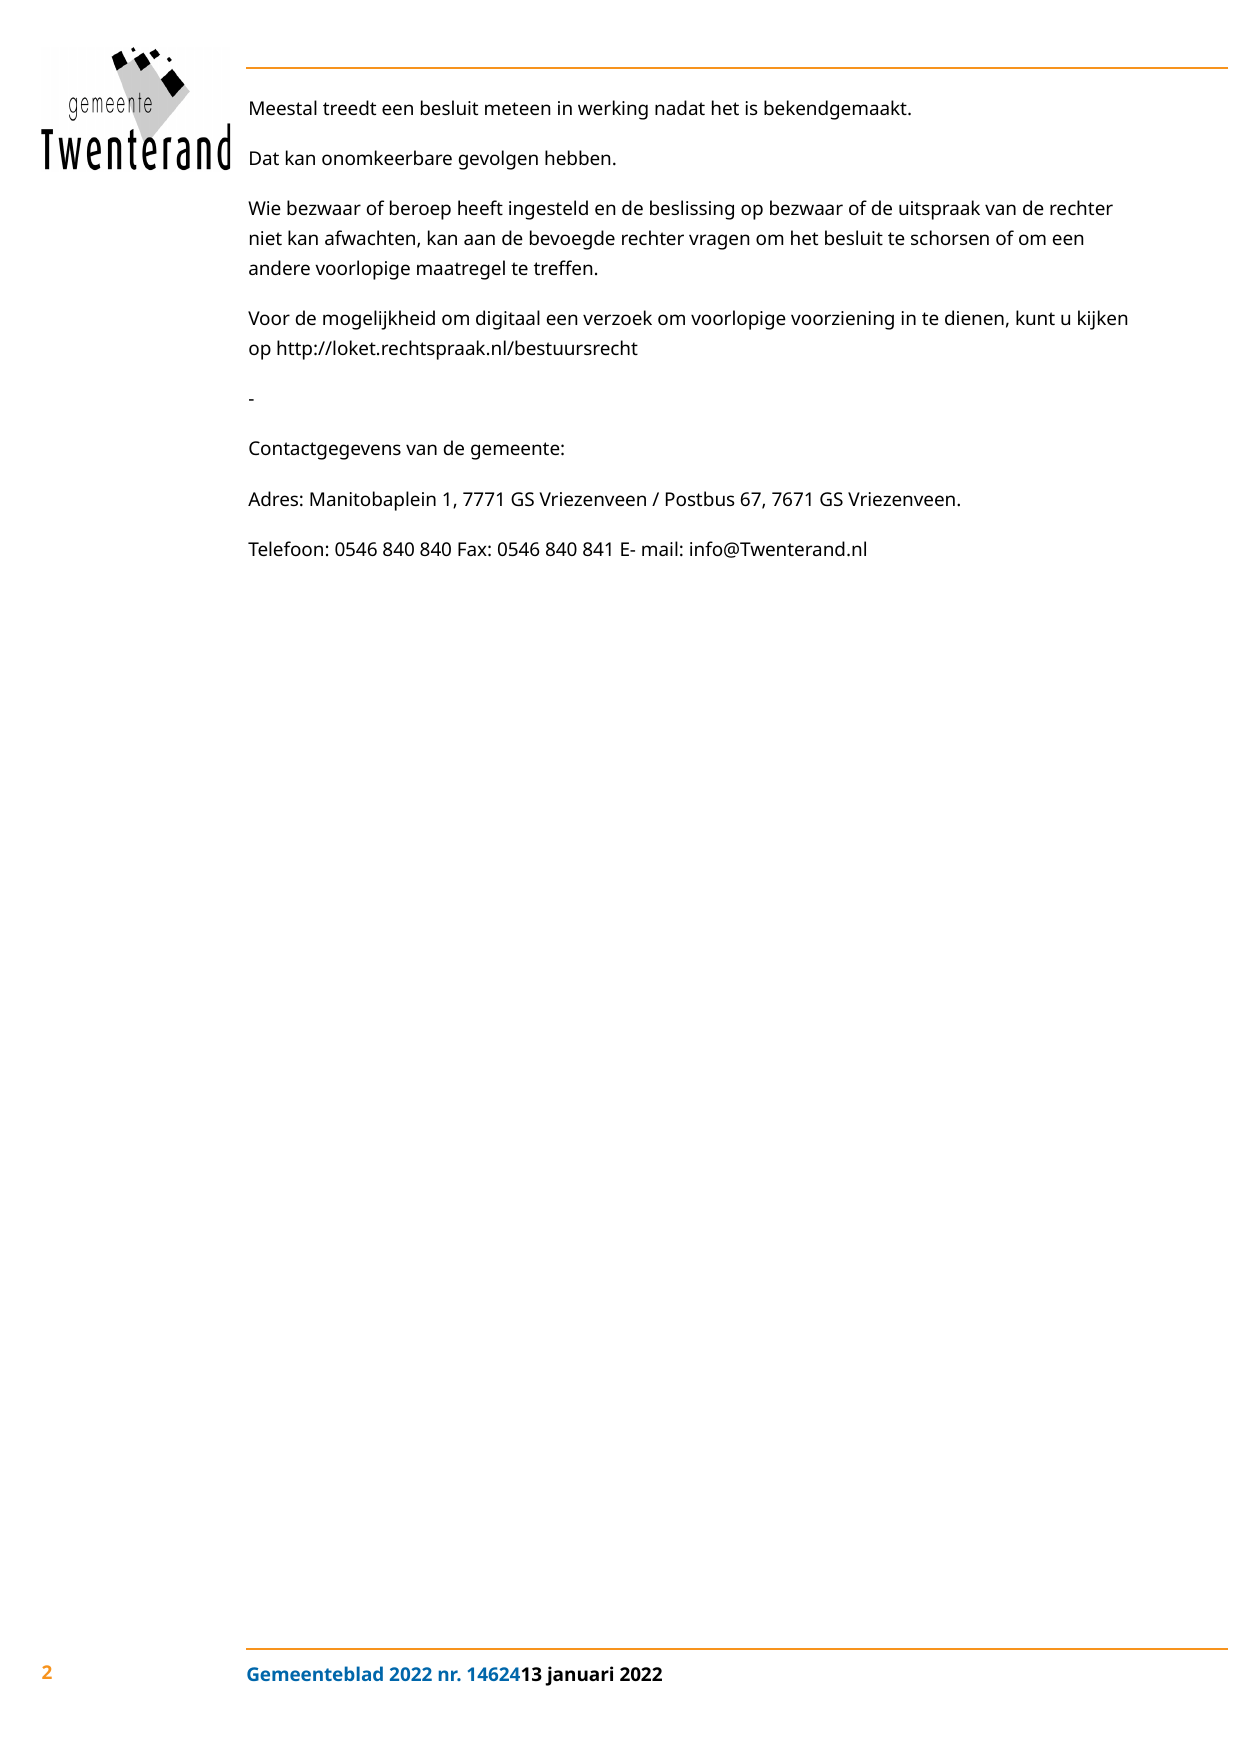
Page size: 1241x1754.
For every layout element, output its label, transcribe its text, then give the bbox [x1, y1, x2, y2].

text Wie bezwaar of beroep heeft ingesteld en de beslissing op bezwaar of de uitspraak van de rechter niet kan afwachten, kan aan de bevoegde rechter vragen om het besluit te schorsen of om een andere voorlopige maatregel te treffen. [248, 196, 1152, 281]
text Voor de mogelijkheid om digitaal een verzoek om voorlopige voorziening in te dienen, kunt u kijken op http://loket.rechtspraak.nl/bestuursrecht [248, 305, 1152, 361]
text Meestal treedt een besluit meteen in werking nadat het is bekendgemaakt. [248, 95, 1152, 121]
text - [248, 385, 1152, 411]
text Telefoon: 0546 840 840 Fax: 0546 840 841 E- mail: info@Twenterand.nl [248, 536, 1152, 562]
text Adres: Manitobaplein 1, 7771 GS Vriezenveen / Postbus 67, 7671 GS Vriezenveen. [248, 486, 1152, 512]
picture [41, 47, 231, 172]
text Contactgegevens van de gemeente: [248, 436, 1152, 461]
text Dat kan onomkeerbare gevolgen hebben. [248, 145, 1152, 171]
